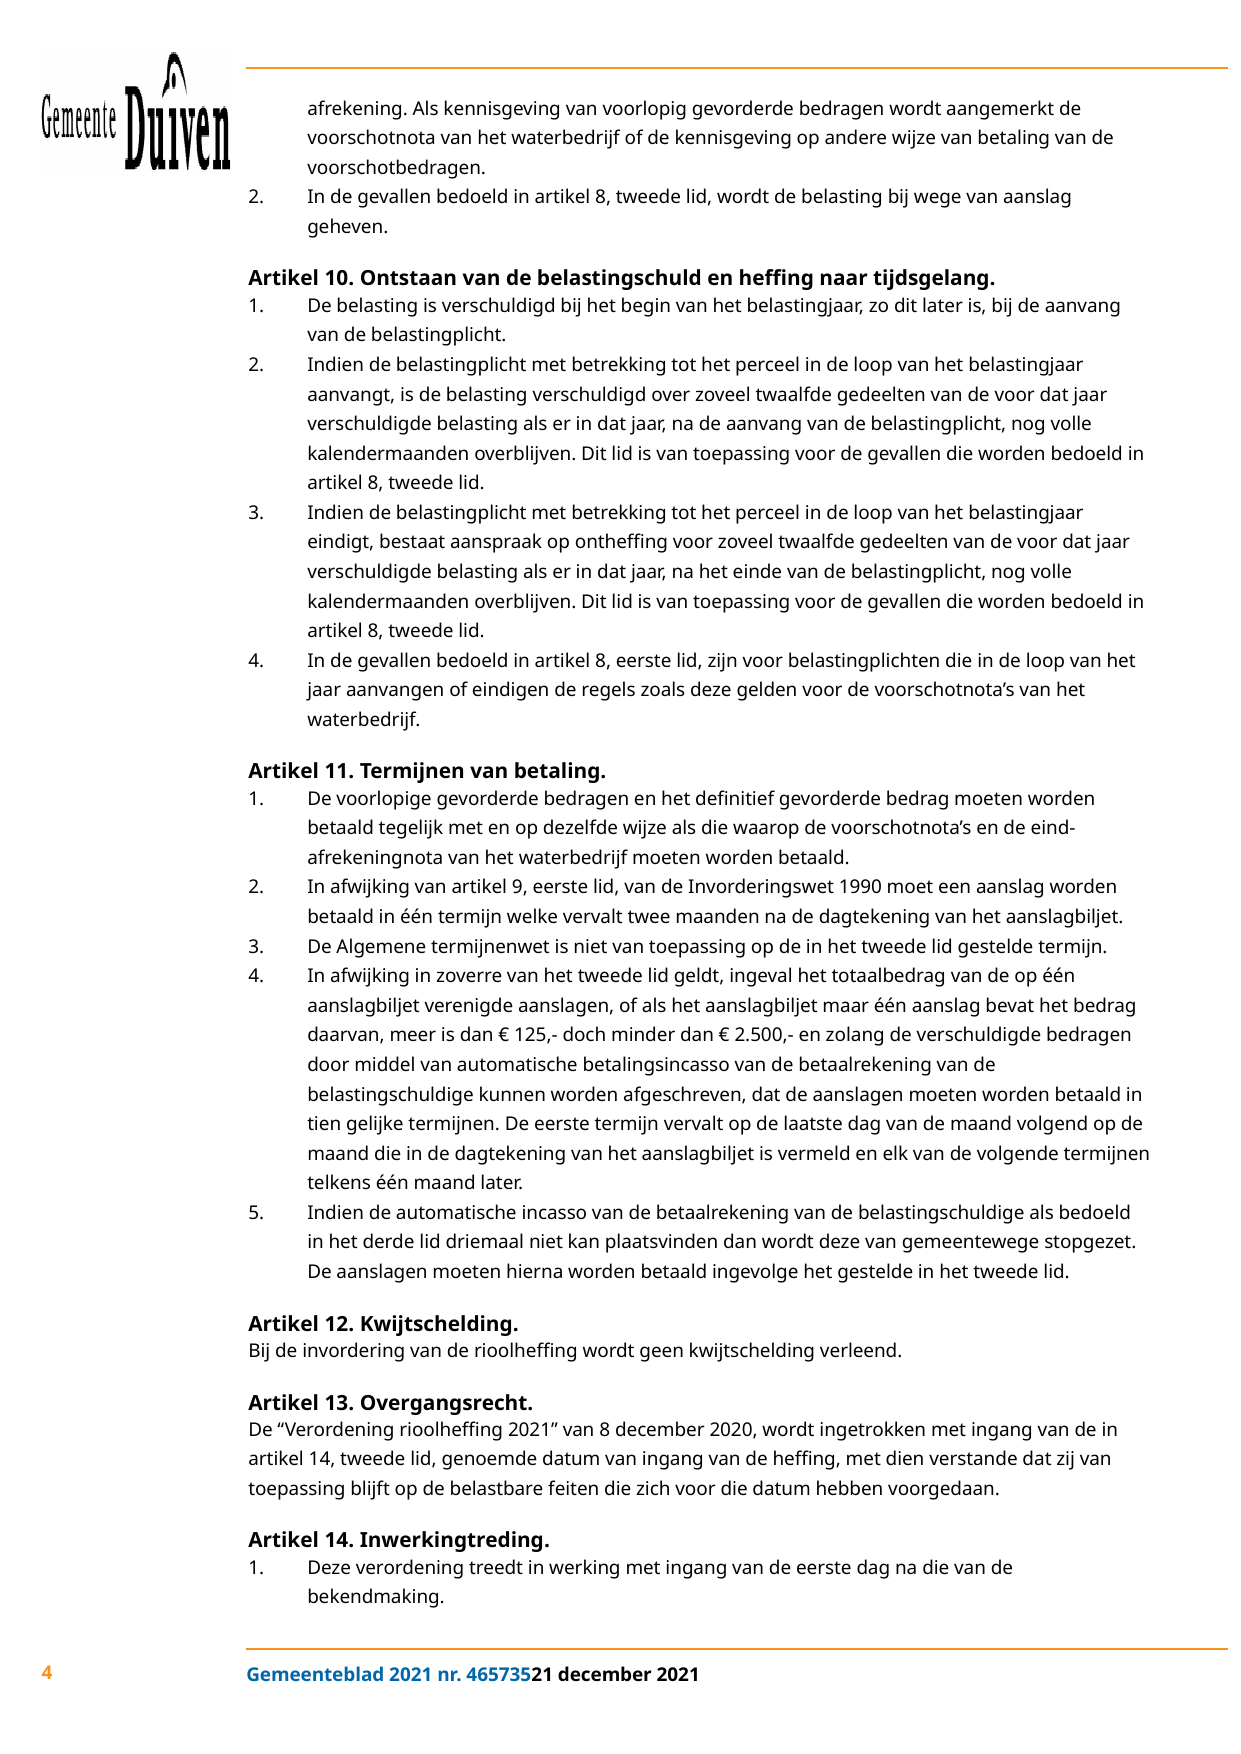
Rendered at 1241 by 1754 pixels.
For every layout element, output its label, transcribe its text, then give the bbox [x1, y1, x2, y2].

text Artikel 14. Inwerkingtreding. [248, 1526, 1152, 1554]
text Artikel 11. Termijnen van betaling. [248, 757, 1152, 785]
list De voorlopige gevorderde bedragen en het definitief gevorderde bedrag moeten worden betaald tegelijk met en op dezelfde wijze als die waarop de voorschotnota’s en de eind-afrekeningnota van het waterbedrijf moeten worden betaald. [248, 785, 1152, 870]
text Bij de invordering van de rioolheffing wordt geen kwijtschelding verleend. [248, 1337, 1152, 1363]
list Indien de automatische incasso van de betaalrekening van de belastingschuldige als bedoeld in het derde lid driemaal niet kan plaatsvinden dan wordt deze van gemeentewege stopgezet. De aanslagen moeten hierna worden betaald ingevolge het gestelde in het tweede lid. [248, 1199, 1152, 1284]
list Indien de belastingplicht met betrekking tot het perceel in de loop van het belastingjaar eindigt, bestaat aanspraak op ontheffing voor zoveel twaalfde gedeelten van de voor dat jaar verschuldigde belasting als er in dat jaar, na het einde van de belastingplicht, nog volle kalendermaanden overblijven. Dit lid is van toepassing voor de gevallen die worden bedoeld in artikel 8, tweede lid. [248, 499, 1152, 643]
list In afwijking van artikel 9, eerste lid, van de Invorderingswet 1990 moet een aanslag worden betaald in één termijn welke vervalt twee maanden na de dagtekening van het aanslagbiljet. [248, 874, 1152, 929]
list De belasting is verschuldigd bij het begin van het belastingjaar, zo dit later is, bij de aanvang van de belastingplicht. [248, 292, 1152, 347]
text Artikel 10. Ontstaan van de belastingschuld en heffing naar tijdsgelang. [248, 263, 1152, 292]
list De Algemene termijnenwet is niet van toepassing op de in het tweede lid gestelde termijn. [248, 933, 1152, 959]
list Deze verordening treedt in werking met ingang van de eerste dag na die van de bekendmaking. [248, 1554, 1152, 1609]
list In afwijking in zoverre van het tweede lid geldt, ingeval het totaalbedrag van de op één aanslagbiljet verenigde aanslagen, of als het aanslagbiljet maar één aanslag bevat het bedrag daarvan, meer is dan € 125,- doch minder dan € 2.500,- en zolang de verschuldigde bedragen door middel van automatische betalingsincasso van de betaalrekening van de belastingschuldige kunnen worden afgeschreven, dat de aanslagen moeten worden betaald in tien gelijke termijnen. De eerste termijn vervalt op de laatste dag van de maand volgend op de maand die in de dagtekening van het aanslagbiljet is vermeld en elk van de volgende termijnen telkens één maand later. [248, 962, 1152, 1195]
list afrekening. Als kennisgeving van voorlopig gevorderde bedragen wordt aangemerkt de voorschotnota van het waterbedrijf of de kennisgeving op andere wijze van betaling van de voorschotbedragen. [248, 95, 1152, 180]
list In de gevallen bedoeld in artikel 8, eerste lid, zijn voor belastingplichten die in de loop van het jaar aanvangen of eindigen de regels zoals deze gelden voor de voorschotnota’s van het waterbedrijf. [248, 647, 1152, 732]
text De “Verordening rioolheffing 2021” van 8 december 2020, wordt ingetrokken met ingang van de in artikel 14, tweede lid, genoemde datum van ingang van de heffing, met dien verstande dat zij van toepassing blijft op de belastbare feiten die zich voor die datum hebben voorgedaan. [248, 1416, 1152, 1501]
text Artikel 13. Overgangsrecht. [248, 1388, 1152, 1416]
text Artikel 12. Kwijtschelding. [248, 1309, 1152, 1337]
picture [41, 47, 231, 172]
list In de gevallen bedoeld in artikel 8, tweede lid, wordt de belasting bij wege van aanslag geheven. [248, 183, 1152, 239]
list Indien de belastingplicht met betrekking tot het perceel in de loop van het belastingjaar aanvangt, is de belasting verschuldigd over zoveel twaalfde gedeelten van de voor dat jaar verschuldigde belasting als er in dat jaar, na de aanvang van de belastingplicht, nog volle kalendermaanden overblijven. Dit lid is van toepassing voor de gevallen die worden bedoeld in artikel 8, tweede lid. [248, 351, 1152, 495]
